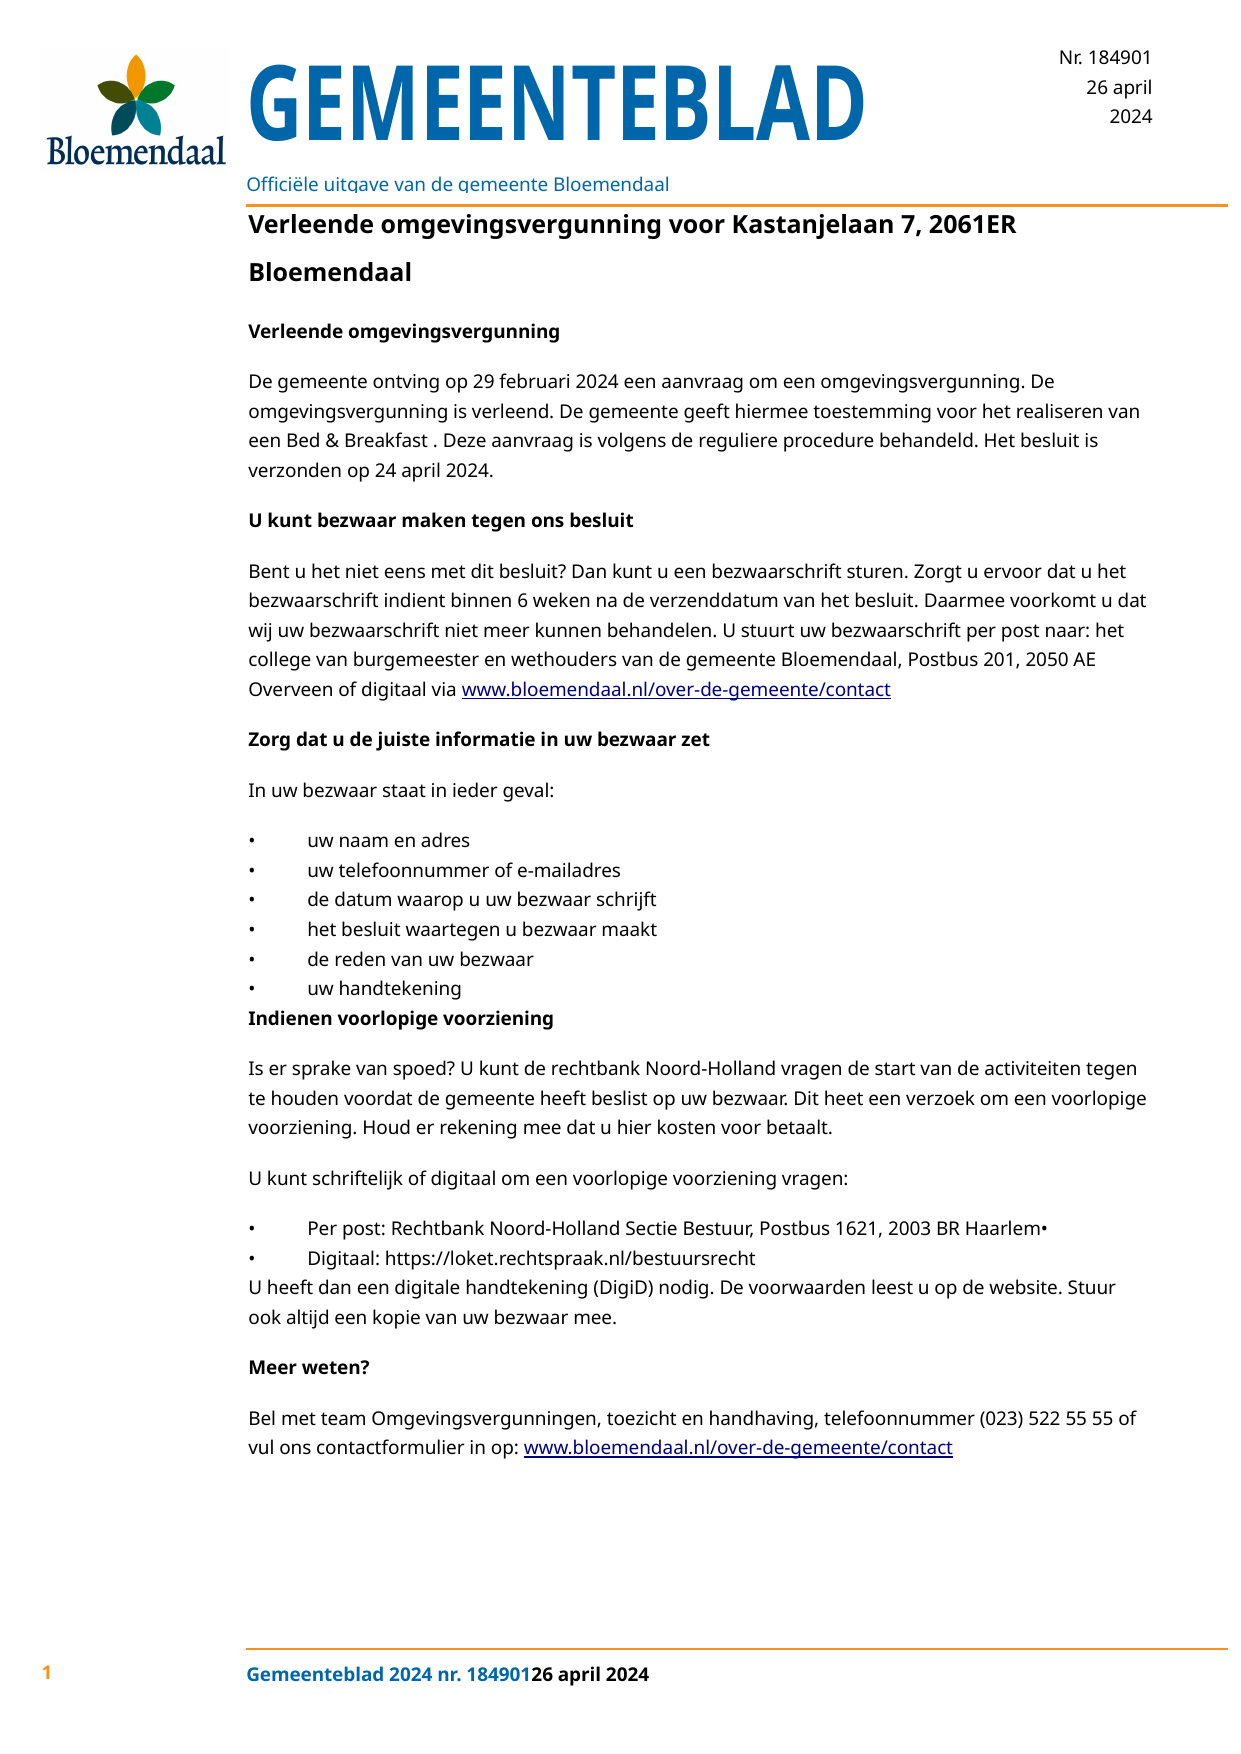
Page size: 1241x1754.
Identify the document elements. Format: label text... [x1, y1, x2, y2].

text Indienen voorlopige voorziening [248, 1005, 1152, 1031]
list de reden van uw bezwaar [248, 946, 1152, 972]
list uw naam en adres [248, 827, 1152, 853]
text U kunt schriftelijk of digitaal om een voorlopige voorziening vragen: [248, 1165, 1152, 1191]
list uw telefoonnummer of e-mailadres [248, 857, 1152, 883]
text U kunt bezwaar maken tegen ons besluit [248, 507, 1152, 533]
text Is er sprake van spoed? U kunt de rechtbank Noord-Holland vragen de start van de activiteiten tegen te houden voordat de gemeente heeft beslist op uw bezwaar. Dit heet een verzoek om een voorlopige voorziening. Houd er rekening mee dat u hier kosten voor betaalt. [248, 1055, 1152, 1140]
text Bel met team Omgevingsvergunningen, toezicht en handhaving, telefoonnummer (023) 522 55 55 of vul ons contactformulier in op: www.bloemendaal.nl/over-de-gemeente/contact [248, 1405, 1152, 1460]
list de datum waarop u uw bezwaar schrijft [248, 887, 1152, 912]
list uw handtekening [248, 975, 1152, 1001]
text Verleende omgevingsvergunning voor Kastanjelaan 7, 2061ER Bloemendaal [248, 207, 1152, 288]
text Meer weten? [248, 1354, 1152, 1380]
list Per post: Rechtbank Noord-Holland Sectie Bestuur, Postbus 1621, 2003 BR Haarlem• [248, 1215, 1152, 1241]
text De gemeente ontving op 29 februari 2024 een aanvraag om een omgevingsvergunning. De omgevingsvergunning is verleend. De gemeente geeft hiermee toestemming voor het realiseren van een Bed & Breakfast . Deze aanvraag is volgens de reguliere procedure behandeld. Het besluit is verzonden op 24 april 2024. [248, 368, 1152, 483]
text In uw bezwaar staat in ieder geval: [248, 777, 1152, 803]
text Zorg dat u de juiste informatie in uw bezwaar zet [248, 727, 1152, 752]
picture [41, 47, 231, 172]
text Bent u het niet eens met dit besluit? Dan kunt u een bezwaarschrift sturen. Zorgt u ervoor dat u het bezwaarschrift indient binnen 6 weken na de verzenddatum van het besluit. Daarmee voorkomt u dat wij uw bezwaarschrift niet meer kunnen behandelen. U stuurt uw bezwaarschrift per post naar: het college van burgemeester en wethouders van de gemeente Bloemendaal, Postbus 201, 2050 AE Overveen of digitaal via www.bloemendaal.nl/over-de-gemeente/contact [248, 558, 1152, 702]
text Verleende omgevingsvergunning [248, 318, 1152, 344]
text U heeft dan een digitale handtekening (DigiD) nodig. De voorwaarden leest u op de website. Stuur ook altijd een kopie van uw bezwaar mee. [248, 1274, 1152, 1330]
list het besluit waartegen u bezwaar maakt [248, 916, 1152, 942]
list Digitaal: https://loket.rechtspraak.nl/bestuursrecht [248, 1245, 1152, 1271]
